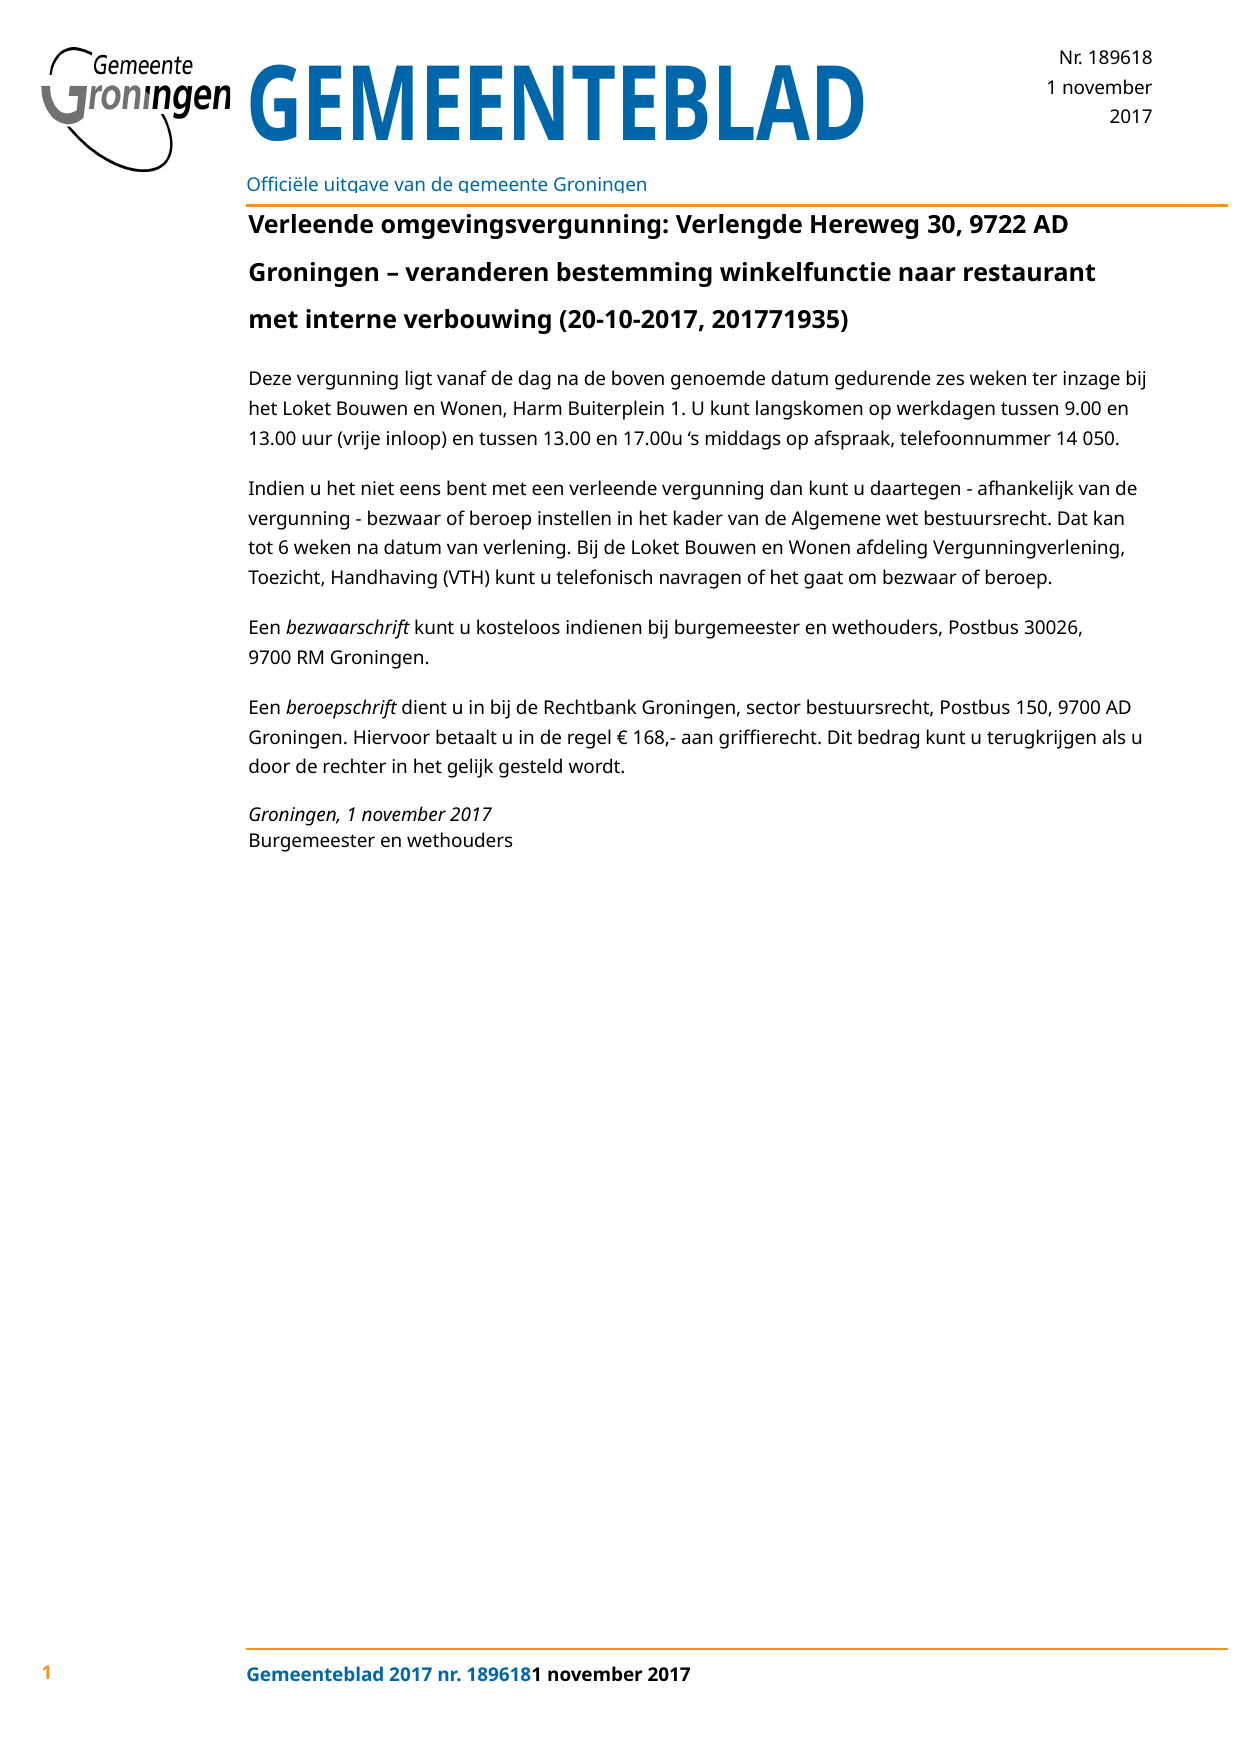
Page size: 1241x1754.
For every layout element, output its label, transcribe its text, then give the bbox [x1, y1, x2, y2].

text Deze vergunning ligt vanaf de dag na de boven genoemde datum gedurende zes weken ter inzage bij het Loket Bouwen en Wonen, Harm Buiterplein 1. U kunt langskomen op werkdagen tussen 9.00 en 13.00 uur (vrije inloop) en tussen 13.00 en 17.00u ‘s middags op afspraak, telefoonnummer 14 050. [248, 366, 1152, 450]
text Verleende omgevingsvergunning: Verlengde Hereweg 30, 9722 AD Groningen – veranderen bestemming winkelfunctie naar restaurant met interne verbouwing (20-10-2017, 201771935) [248, 207, 1152, 336]
text Burgemeester en wethouders [248, 827, 1152, 853]
text Indien u het niet eens bent met een verleende vergunning dan kunt u daartegen - afhankelijk van de vergunning - bezwaar of beroep instellen in het kader van de Algemene wet bestuursrecht. Dat kan tot 6 weken na datum van verlening. Bij de Loket Bouwen en Wonen afdeling Vergunningverlening, Toezicht, Handhaving (VTH) kunt u telefonisch navragen of het gaat om bezwaar of beroep. [248, 475, 1152, 589]
text Een beroepschrift dient u in bij de Rechtbank Groningen, sector bestuursrecht, Postbus 150, 9700 AD Groningen. Hiervoor betaalt u in de regel € 168,- aan griffierecht. Dit bedrag kunt u terugkrijgen als u door de rechter in het gelijk gesteld wordt. [248, 694, 1152, 779]
text Een bezwaarschrift kunt u kosteloos indienen bij burgemeester en wethouders, Postbus 30026, 9700 RM Groningen. [248, 614, 1152, 669]
text Groningen, 1 november 2017 [248, 801, 1152, 827]
picture [41, 47, 231, 172]
